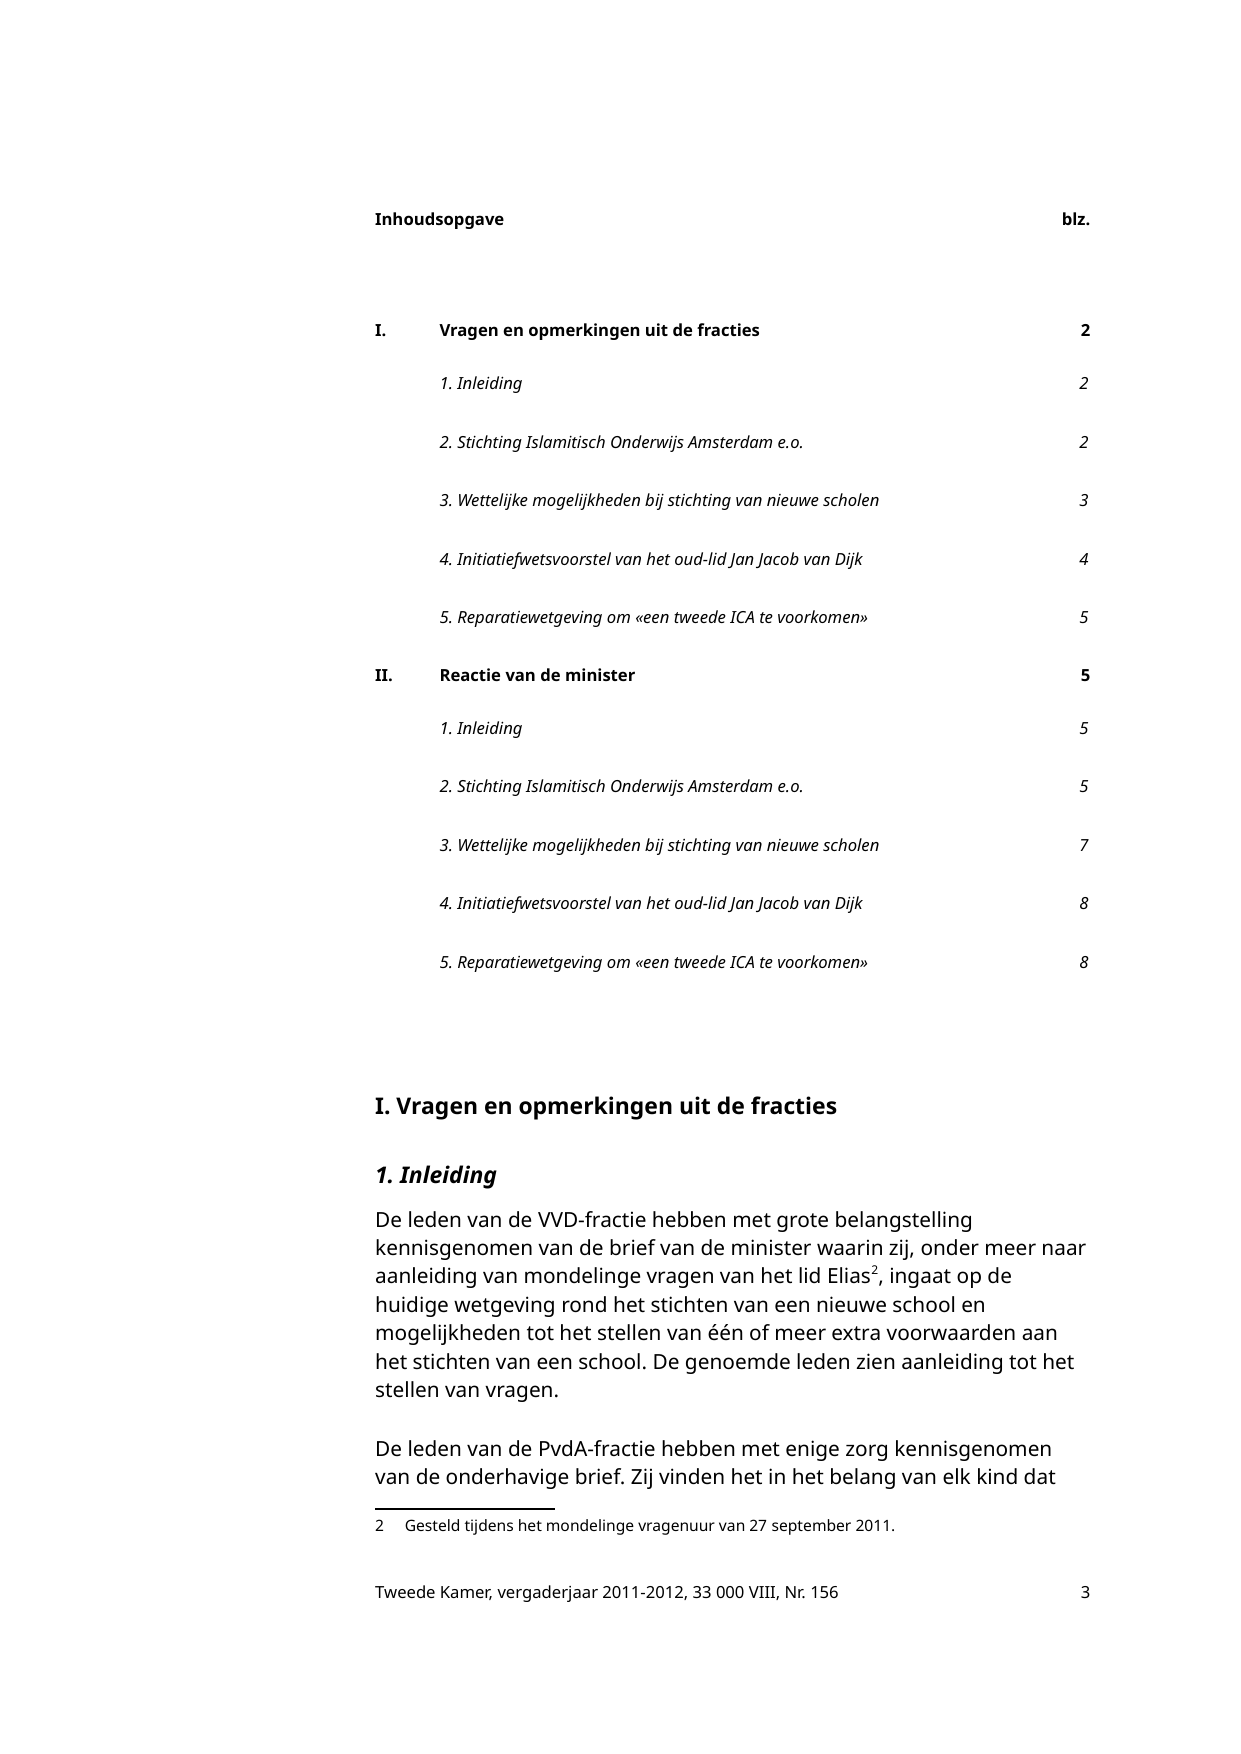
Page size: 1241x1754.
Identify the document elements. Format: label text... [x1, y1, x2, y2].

text De leden van de PvdA-fractie hebben met enige zorg kennisgenomen van de onderhavige brief. Zij vinden het in het belang van elk kind dat [375, 1434, 1090, 1491]
table_cell 3. Wettelijke mogelijkheden bij stichting van nieuwe scholen [439, 834, 1011, 892]
table_cell 2. Stichting Islamitisch Onderwijs Amsterdam e.o. [439, 775, 1011, 833]
table_cell 5 [1011, 664, 1090, 717]
table_cell 5. Reparatiewetgeving om «een tweede ICA te voorkomen» [439, 606, 1011, 664]
text Gesteld tijdens het mondelinge vragenuur van 27 september 2011. [375, 1508, 1090, 1536]
table_cell 2. Stichting Islamitisch Onderwijs Amsterdam e.o. [439, 430, 1011, 489]
table_cell I. [375, 319, 439, 372]
table_cell [375, 489, 439, 547]
table_cell 3 [1011, 489, 1090, 547]
table_cell Vragen en opmerkingen uit de fracties [439, 319, 1011, 372]
table_cell 5 [1011, 717, 1090, 775]
table_cell [439, 261, 1011, 319]
table_cell 5 [1011, 606, 1090, 664]
table_cell [375, 261, 439, 319]
table_cell 1. Inleiding [439, 717, 1011, 775]
table_cell [375, 775, 439, 833]
table_cell [375, 606, 439, 664]
table_cell [375, 717, 439, 775]
text De leden van de VVD-fractie hebben met grote belangstelling kennisgenomen van de brief van de minister waarin zij, onder meer naar aanleiding van mondelinge vragen van het lid Elias, ingaat op de huidige wetgeving rond het stichten van een nieuwe school en mogelijkheden tot het stellen van één of meer extra voorwaarden aan het stichten van een school. De genoemde leden zien aanleiding tot het stellen van vragen. [375, 1205, 1090, 1404]
table_cell 4 [1011, 547, 1090, 606]
table_cell 8 [1011, 892, 1090, 950]
subtitle I. Vragen en opmerkingen uit de fracties [375, 1090, 1090, 1121]
table_cell [1011, 261, 1090, 319]
table_cell 2 [1011, 430, 1090, 489]
table_cell [375, 834, 439, 892]
table_cell Reactie van de minister [439, 664, 1011, 717]
table_cell 7 [1011, 834, 1090, 892]
table_cell 2 [1011, 372, 1090, 430]
table_cell 3. Wettelijke mogelijkheden bij stichting van nieuwe scholen [439, 489, 1011, 547]
table_cell 5 [1011, 775, 1090, 833]
table_cell [375, 950, 439, 1009]
table_cell [375, 547, 439, 606]
table_cell [375, 372, 439, 430]
table_cell 1. Inleiding [439, 372, 1011, 430]
table_header blz. [1011, 208, 1090, 261]
subtitle 1. Inleiding [375, 1158, 1090, 1190]
table_cell 8 [1011, 950, 1090, 1009]
table_cell 2 [1011, 319, 1090, 372]
table_cell 4. Initiatiefwetsvoorstel van het oud-lid Jan Jacob van Dijk [439, 547, 1011, 606]
table_header Inhoudsopgave [375, 208, 1011, 261]
table_cell 5. Reparatiewetgeving om «een tweede ICA te voorkomen» [439, 950, 1011, 1009]
table_cell [375, 892, 439, 950]
table_cell [375, 430, 439, 489]
table_cell 4. Initiatiefwetsvoorstel van het oud-lid Jan Jacob van Dijk [439, 892, 1011, 950]
table_cell II. [375, 664, 439, 717]
